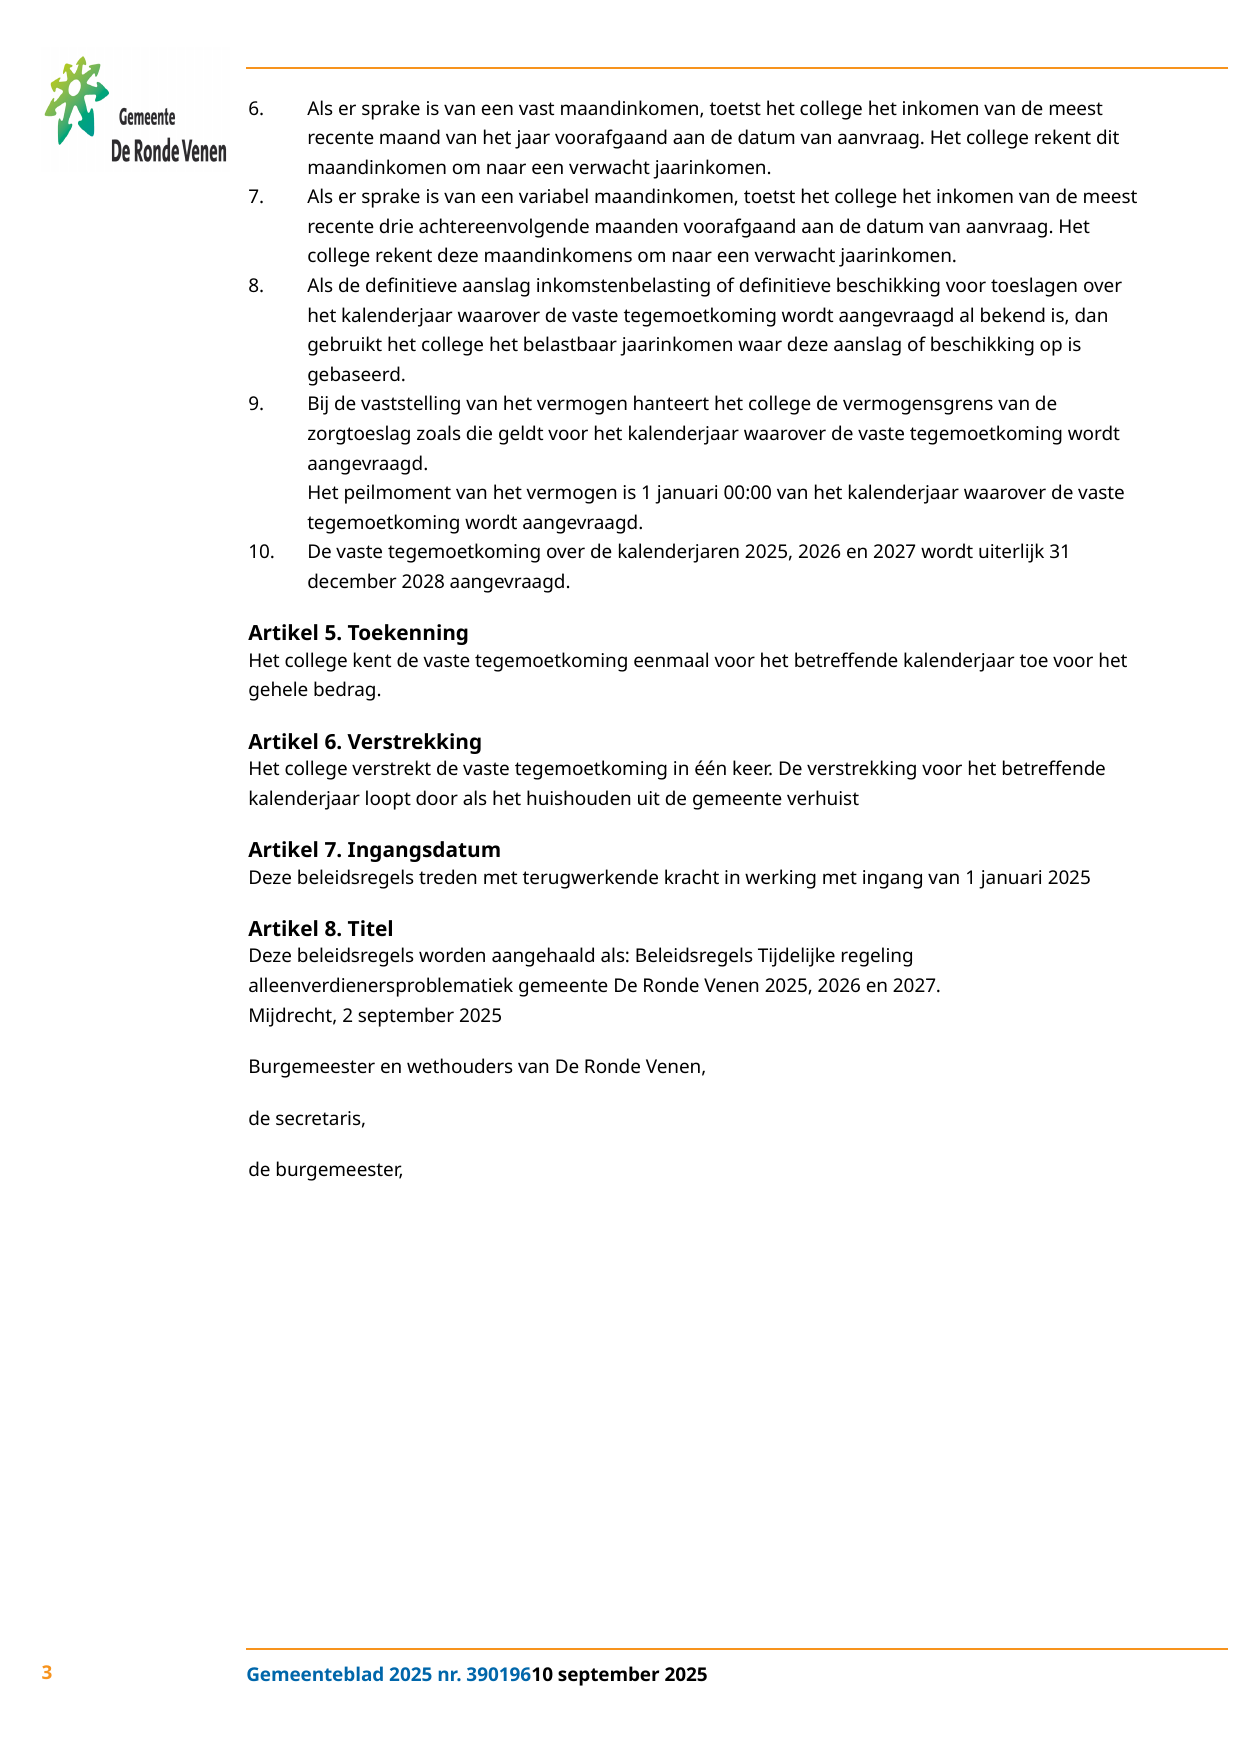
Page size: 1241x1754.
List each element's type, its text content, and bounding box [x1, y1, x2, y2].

list Als er sprake is van een vast maandinkomen, toetst het college het inkomen van de meest recente maand van het jaar voorafgaand aan de datum van aanvraag. Het college rekent dit maandinkomen om naar een verwacht jaarinkomen. [248, 95, 1152, 180]
list Als de definitieve aanslag inkomstenbelasting of definitieve beschikking voor toeslagen over het kalenderjaar waarover de vaste tegemoetkoming wordt aangevraagd al bekend is, dan gebruikt het college het belastbaar jaarinkomen waar deze aanslag of beschikking op is gebaseerd. [248, 272, 1152, 387]
picture [41, 47, 231, 172]
list De vaste tegemoetkoming over de kalenderjaren 2025, 2026 en 2027 wordt uiterlijk 31 december 2028 aangevraagd. [248, 538, 1152, 594]
text Burgemeester en wethouders van De Ronde Venen, [248, 1053, 1152, 1079]
text Deze beleidsregels treden met terugwerkende kracht in werking met ingang van 1 januari 2025 [248, 864, 1152, 889]
text Artikel 7. Ingangsdatum [248, 835, 1152, 864]
list Het peilmoment van het vermogen is 1 januari 00:00 van het kalenderjaar waarover de vaste tegemoetkoming wordt aangevraagd. [248, 479, 1152, 535]
list Bij de vaststelling van het vermogen hanteert het college de vermogensgrens van de zorgtoeslag zoals die geldt voor het kalenderjaar waarover de vaste tegemoetkoming wordt aangevraagd. [248, 391, 1152, 476]
text Het college verstrekt de vaste tegemoetkoming in één keer. De verstrekking voor het betreffende kalenderjaar loopt door als het huishouden uit de gemeente verhuist [248, 755, 1152, 811]
text Artikel 6. Verstrekking [248, 727, 1152, 755]
text Mijdrecht, 2 september 2025 [248, 1002, 1152, 1028]
text Artikel 5. Toekenning [248, 618, 1152, 647]
text de secretaris, [248, 1105, 1152, 1131]
text Artikel 8. Titel [248, 914, 1152, 943]
list Als er sprake is van een variabel maandinkomen, toetst het college het inkomen van de meest recente drie achtereenvolgende maanden voorafgaand aan de datum van aanvraag. Het college rekent deze maandinkomens om naar een verwacht jaarinkomen. [248, 183, 1152, 268]
text Het college kent de vaste tegemoetkoming eenmaal voor het betreffende kalenderjaar toe voor het gehele bedrag. [248, 647, 1152, 702]
text Deze beleidsregels worden aangehaald als: Beleidsregels Tijdelijke regeling alleenverdienersproblematiek gemeente De Ronde Venen 2025, 2026 en 2027. [248, 943, 1152, 998]
text de burgemeester, [248, 1156, 1152, 1182]
